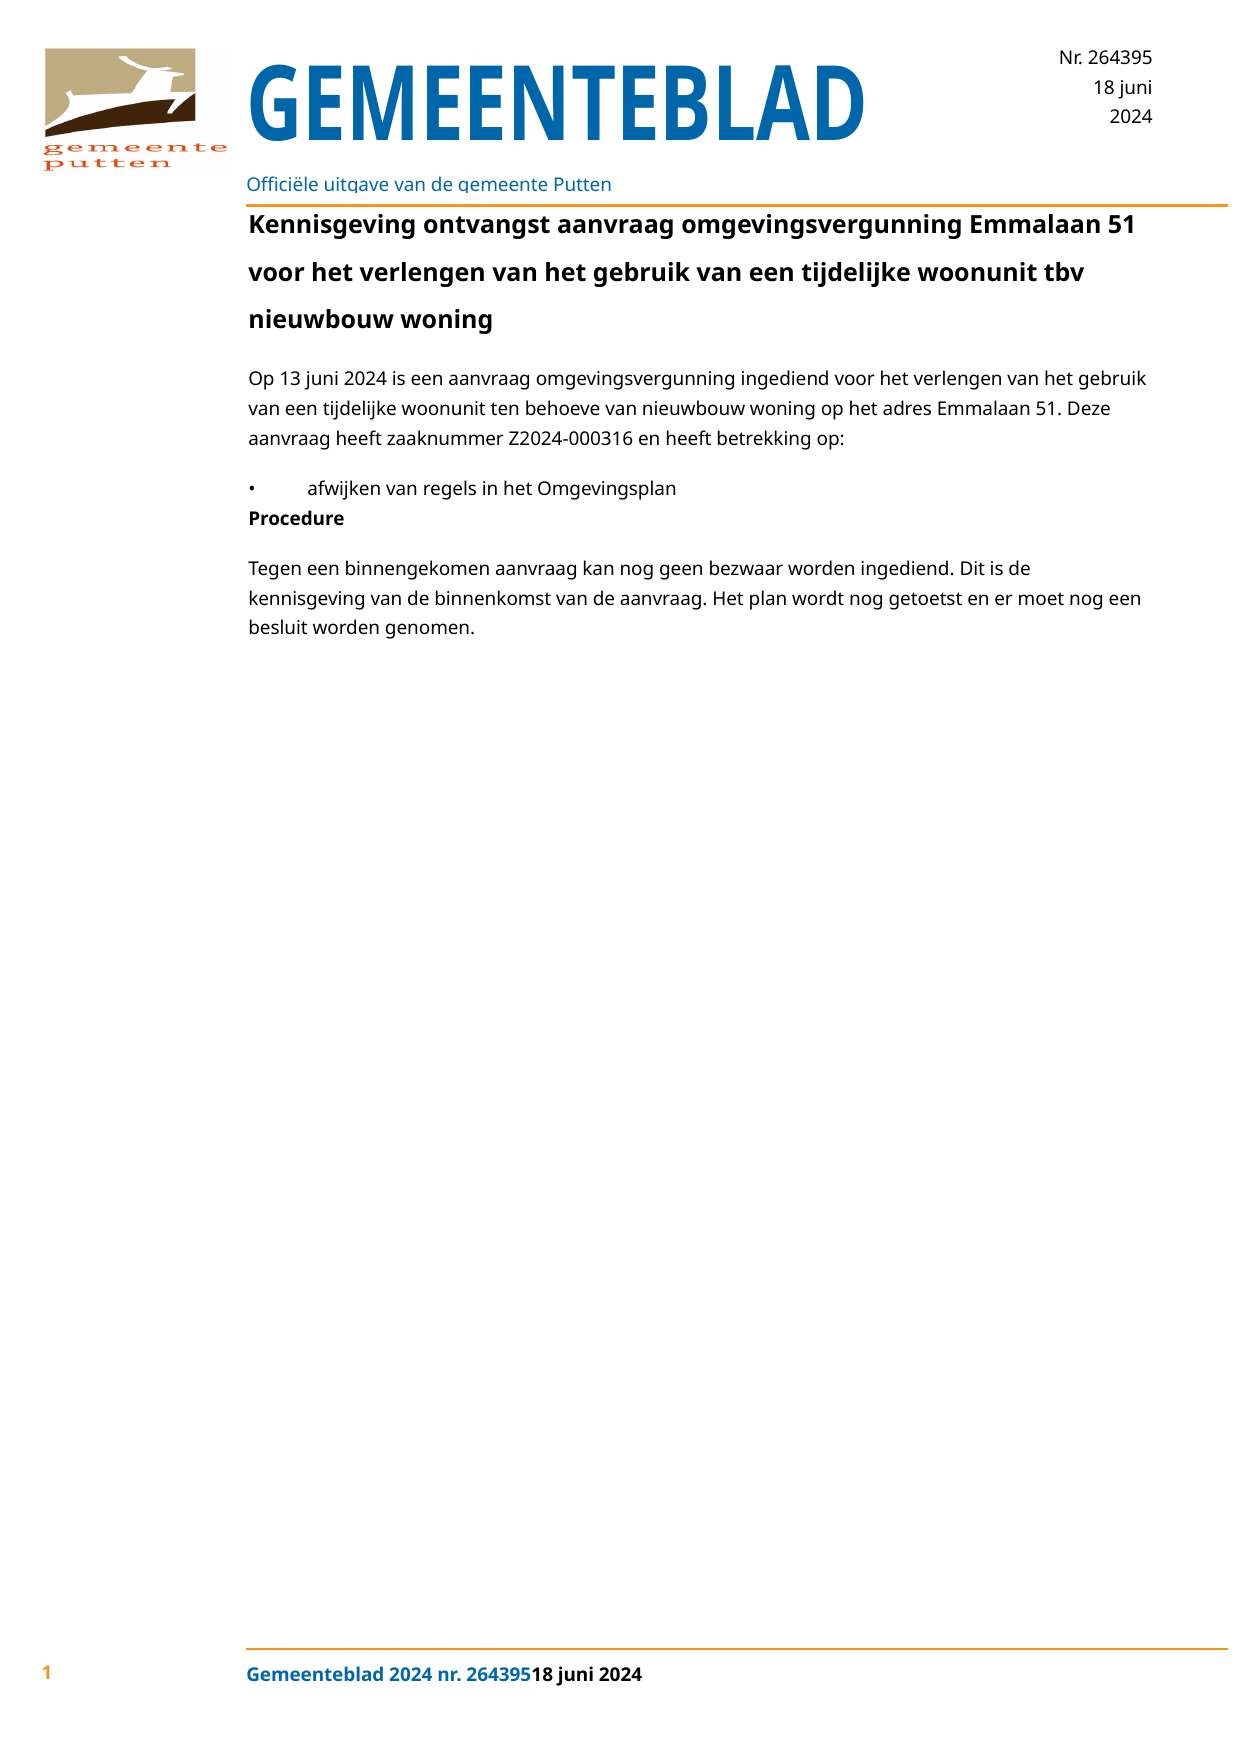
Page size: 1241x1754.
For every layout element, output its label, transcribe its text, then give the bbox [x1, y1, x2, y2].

text Kennisgeving ontvangst aanvraag omgevingsvergunning Emmalaan 51 voor het verlengen van het gebruik van een tijdelijke woonunit tbv nieuwbouw woning [248, 207, 1152, 336]
text Procedure [248, 505, 1152, 530]
picture [41, 47, 231, 172]
list afwijken van regels in het Omgevingsplan [248, 475, 1152, 501]
text Tegen een binnengekomen aanvraag kan nog geen bezwaar worden ingediend. Dit is de kennisgeving van de binnenkomst van de aanvraag. Het plan wordt nog getoetst en er moet nog een besluit worden genomen. [248, 555, 1152, 640]
text Op 13 juni 2024 is een aanvraag omgevingsvergunning ingediend voor het verlengen van het gebruik van een tijdelijke woonunit ten behoeve van nieuwbouw woning op het adres Emmalaan 51. Deze aanvraag heeft zaaknummer Z2024-000316 en heeft betrekking op: [248, 366, 1152, 450]
